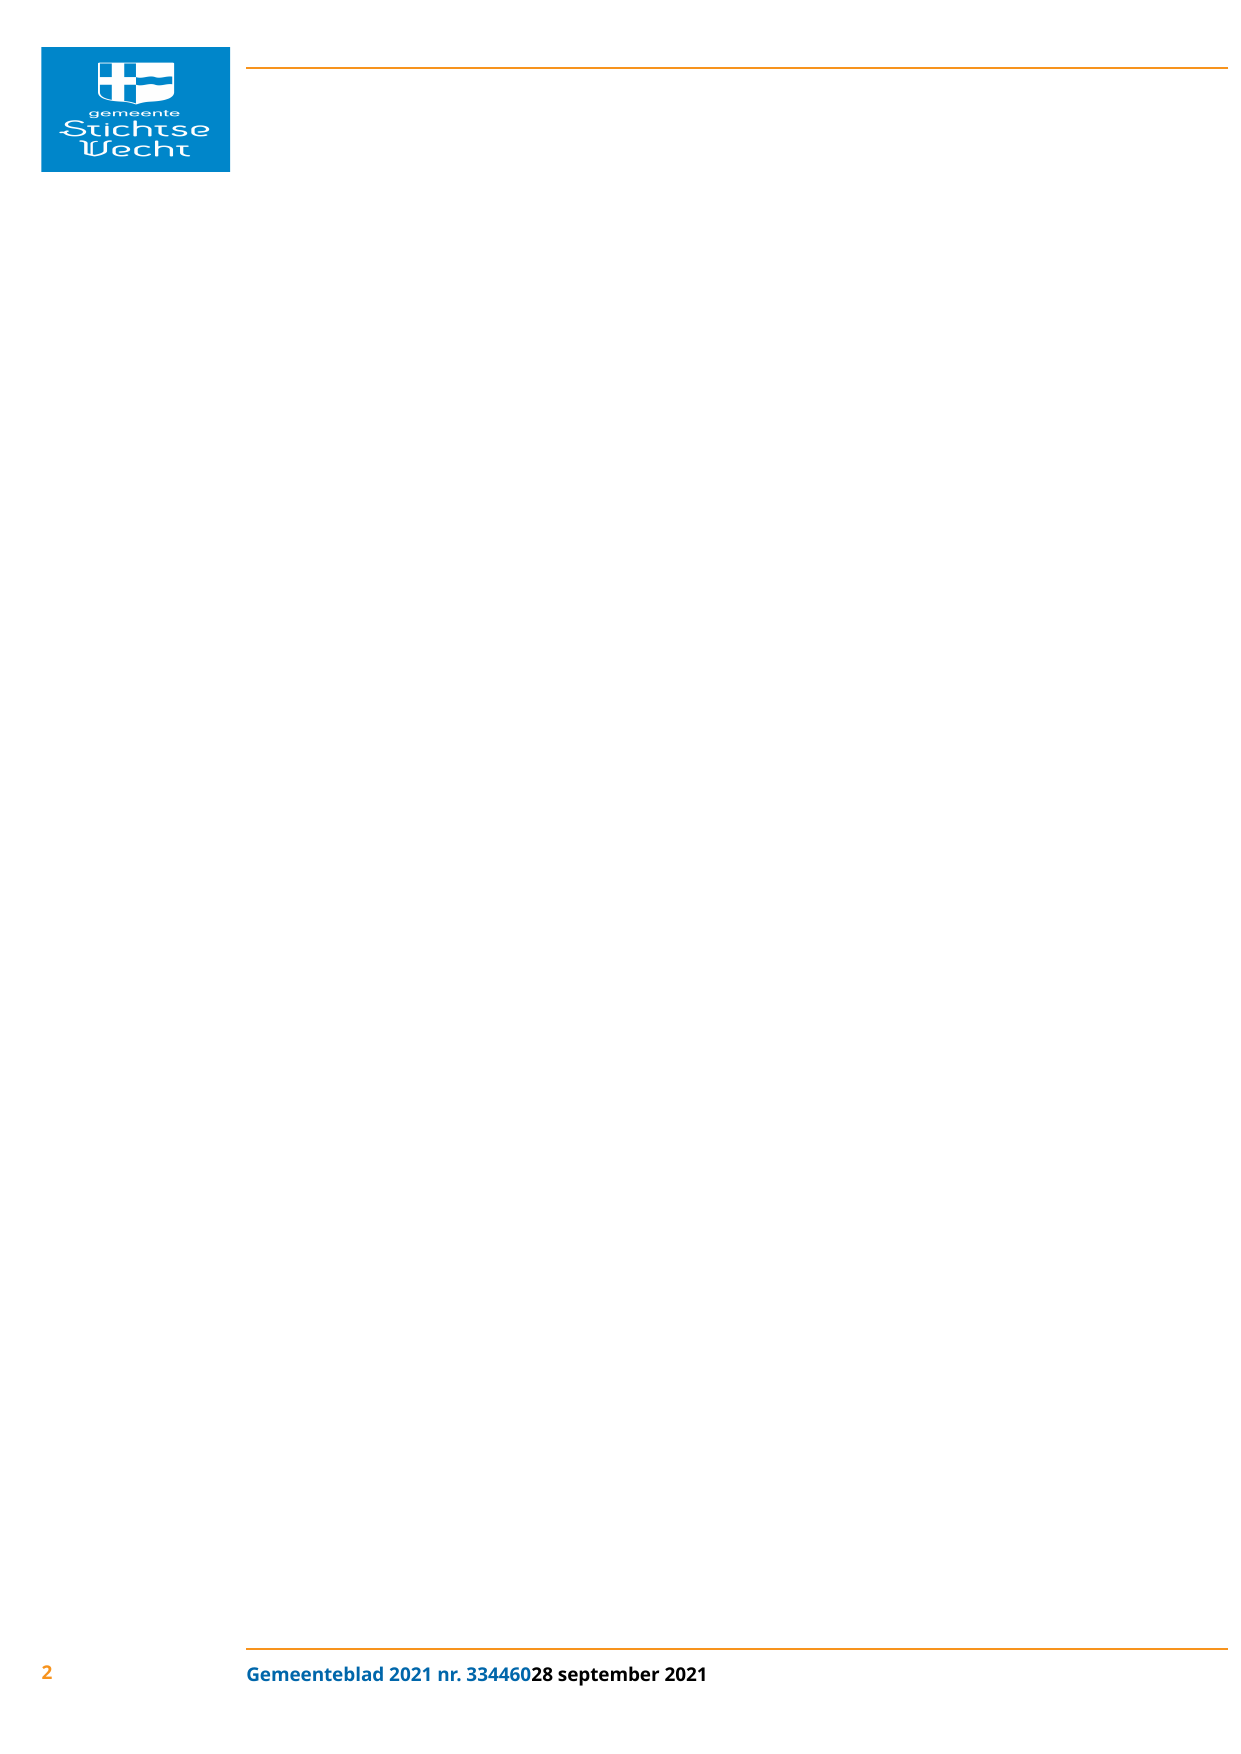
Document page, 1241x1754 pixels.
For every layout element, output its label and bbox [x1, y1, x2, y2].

picture [137, 63, 174, 103]
picture [99, 63, 135, 101]
